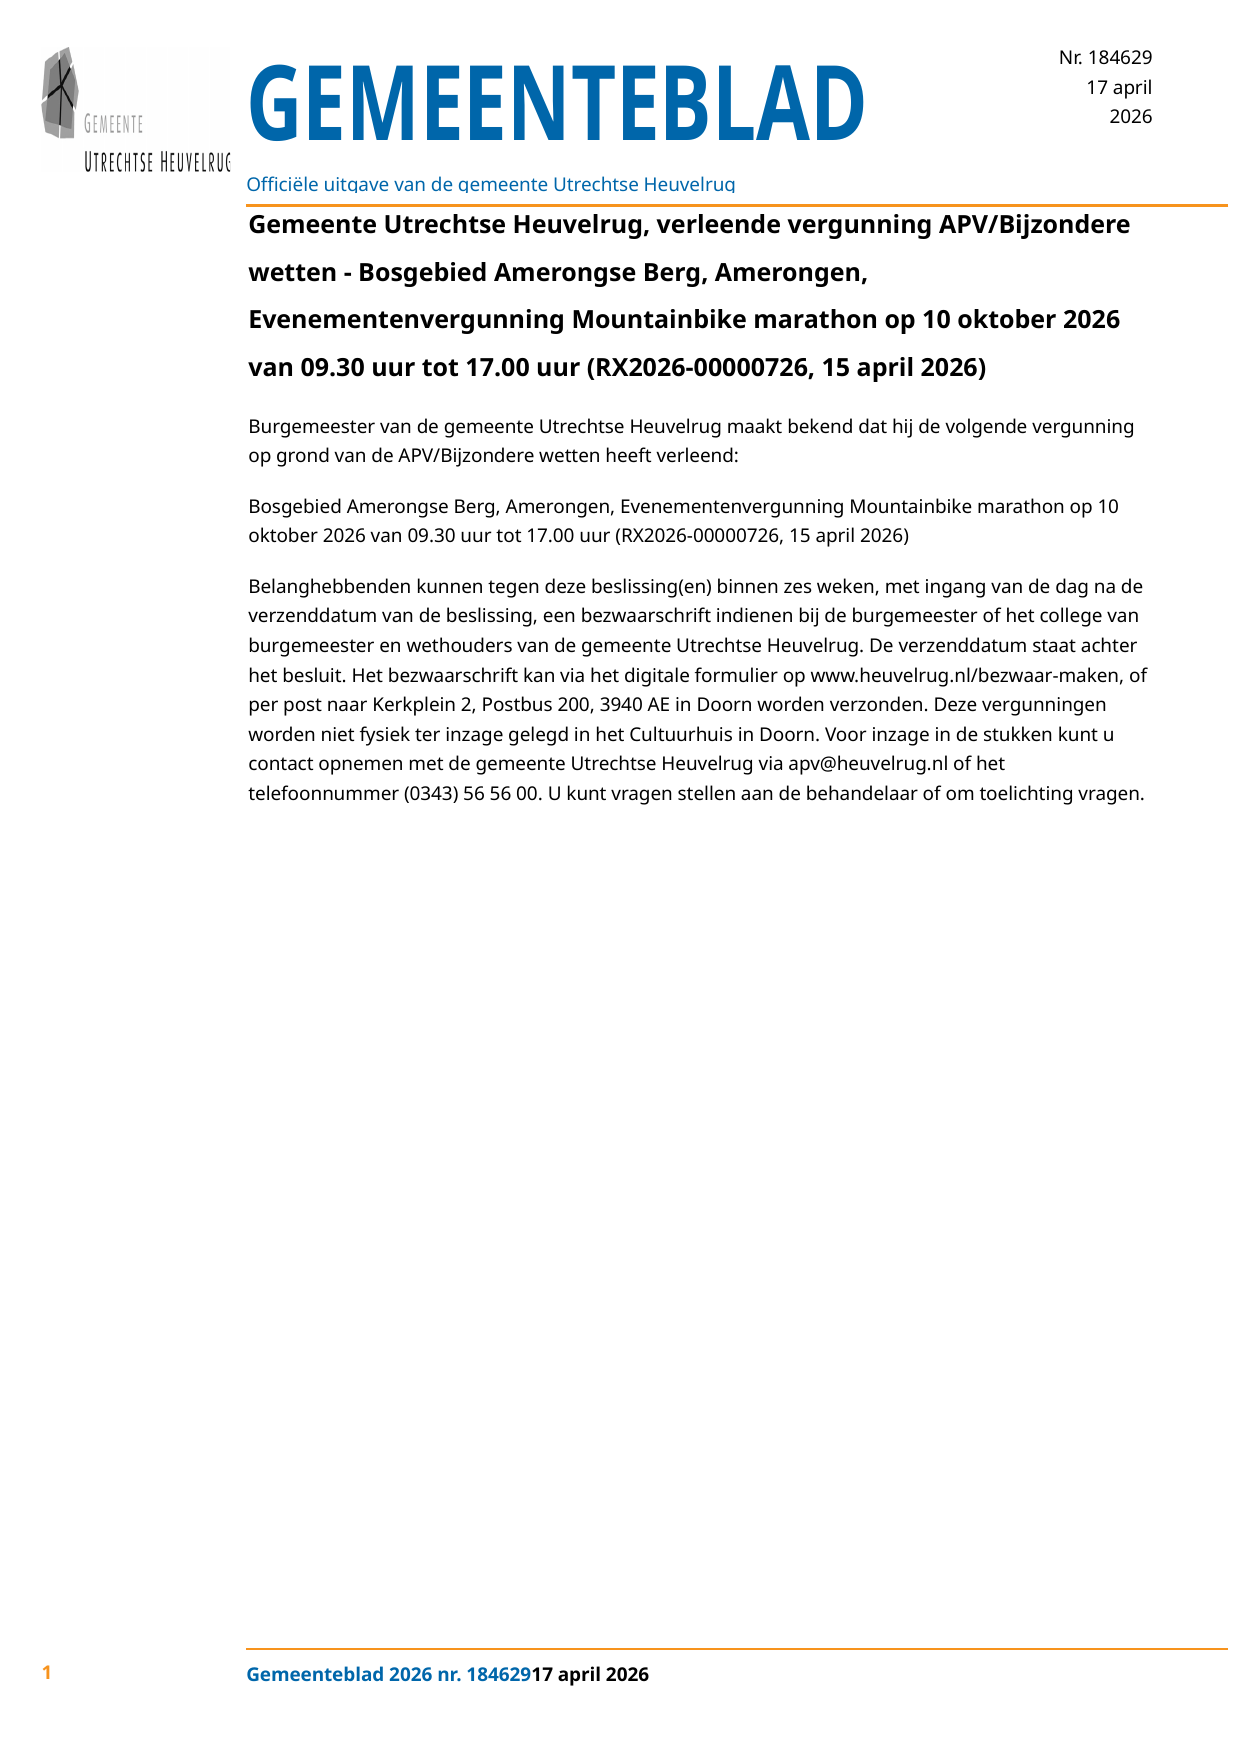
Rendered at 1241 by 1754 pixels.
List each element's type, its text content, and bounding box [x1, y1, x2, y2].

text Belanghebbenden kunnen tegen deze beslissing(en) binnen zes weken, met ingang van de dag na de verzenddatum van de beslissing, een bezwaarschrift indienen bij de burgemeester of het college van burgemeester en wethouders van de gemeente Utrechtse Heuvelrug. De verzenddatum staat achter het besluit. Het bezwaarschrift kan via het digitale formulier op www.heuvelrug.nl/bezwaar-maken, of per post naar Kerkplein 2, Postbus 200, 3940 AE in Doorn worden verzonden. Deze vergunningen worden niet fysiek ter inzage gelegd in het Cultuurhuis in Doorn. Voor inzage in de stukken kunt u contact opnemen met de gemeente Utrechtse Heuvelrug via apv@heuvelrug.nl of het telefoonnummer (0343) 56 56 00. U kunt vragen stellen aan de behandelaar of om toelichting vragen. [248, 573, 1152, 806]
text Bosgebied Amerongse Berg, Amerongen, Evenementenvergunning Mountainbike marathon op 10 oktober 2026 van 09.30 uur tot 17.00 uur (RX2026-00000726, 15 april 2026) [248, 493, 1152, 548]
text Burgemeester van de gemeente Utrechtse Heuvelrug maakt bekend dat hij de volgende vergunning op grond van de APV/Bijzondere wetten heeft verleend: [248, 413, 1152, 468]
text Gemeente Utrechtse Heuvelrug, verleende vergunning APV/Bijzondere wetten - Bosgebied Amerongse Berg, Amerongen, Evenementenvergunning Mountainbike marathon op 10 oktober 2026 van 09.30 uur tot 17.00 uur (RX2026-00000726, 15 april 2026) [248, 207, 1152, 384]
picture [41, 47, 231, 172]
